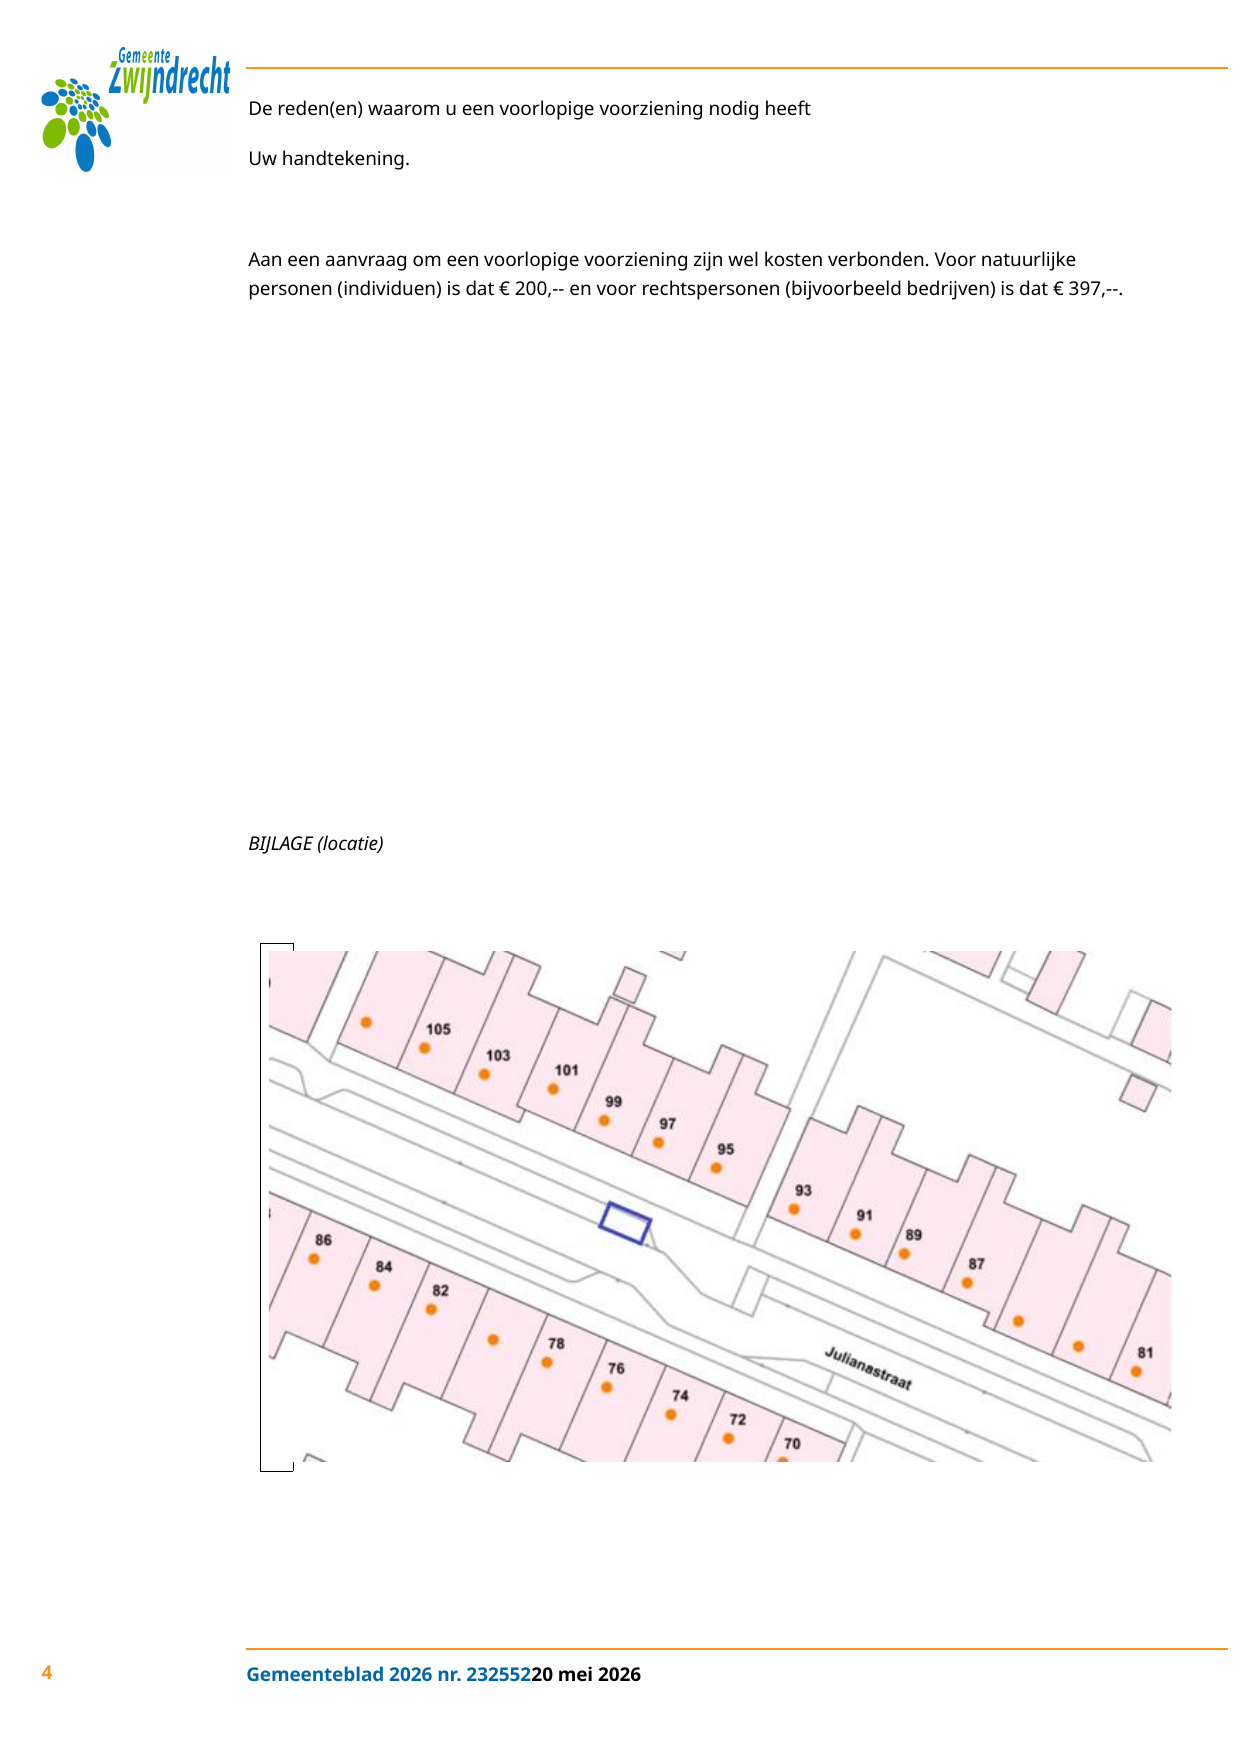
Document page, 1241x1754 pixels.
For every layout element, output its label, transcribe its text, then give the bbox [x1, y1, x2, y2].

picture [41, 47, 231, 172]
text Aan een aanvraag om een voorlopige voorziening zijn wel kosten verbonden. Voor natuurlijke personen (individuen) is dat € 200,-- en voor rechtspersonen (bijvoorbeeld bedrijven) is dat € 397,--. [248, 246, 1152, 301]
text BIJLAGE (locatie) [248, 830, 1152, 856]
text Uw handtekening. [248, 145, 1152, 171]
text De reden(en) waarom u een voorlopige voorziening nodig heeft [248, 95, 1152, 121]
picture [268, 951, 1173, 1462]
